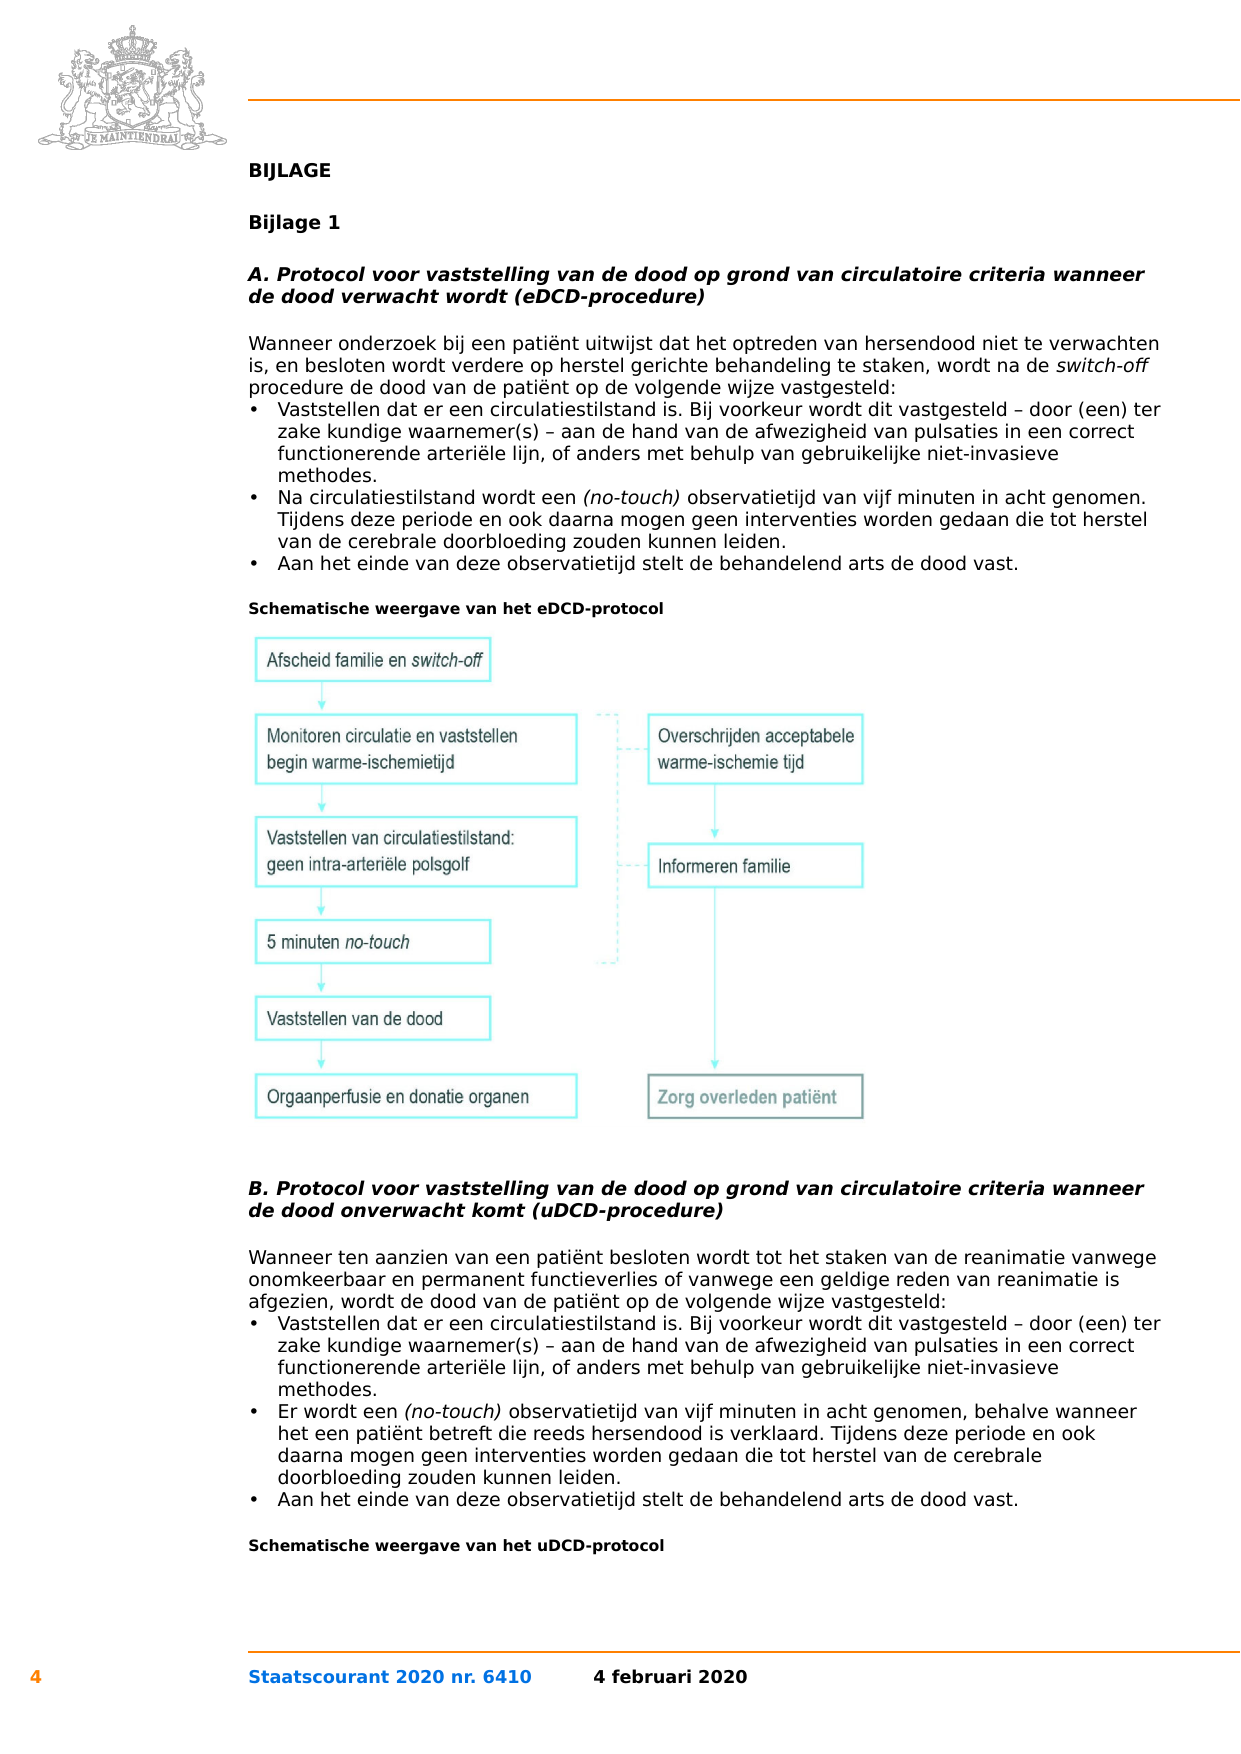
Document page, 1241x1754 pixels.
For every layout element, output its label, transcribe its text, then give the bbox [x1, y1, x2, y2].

text • Vaststellen dat er een circulatiestilstand is. Bij voorkeur wordt dit vastgesteld – door (een) ter zake kundige waarnemer(s) – aan de hand van de afwezigheid van pulsaties in een correct functionerende arteriële lijn, of anders met behulp van gebruikelijke niet-invasieve methodes. [248, 1313, 1163, 1401]
text • Aan het einde van deze observatietijd stelt de behandelend arts de dood vast. [248, 1489, 1163, 1511]
text Wanneer ten aanzien van een patiënt besloten wordt tot het staken van de reanimatie vanwege onomkeerbaar en permanent functieverlies of vanwege een geldige reden van reanimatie is afgezien, wordt de dood van de patiënt op de volgende wijze vastgesteld: [248, 1247, 1163, 1313]
text • Na circulatiestilstand wordt een (no-touch) observatietijd van vijf minuten in acht genomen. Tijdens deze periode en ook daarna mogen geen interventies worden gedaan die tot herstel van de cerebrale doorbloeding zouden kunnen leiden. [248, 487, 1163, 553]
text Wanneer onderzoek bij een patiënt uitwijst dat het optreden van hersendood niet te verwachten is, en besloten wordt verdere op herstel gerichte behandeling te staken, wordt na de switch-off procedure de dood van de patiënt op de volgende wijze vastgesteld: [248, 333, 1163, 399]
picture [38, 25, 227, 150]
text • Er wordt een (no-touch) observatietijd van vijf minuten in acht genomen, behalve wanneer het een patiënt betreft die reeds hersendood is verklaard. Tijdens deze periode en ook daarna mogen geen interventies worden gedaan die tot herstel van de cerebrale doorbloeding zouden kunnen leiden. [248, 1401, 1163, 1489]
text • Aan het einde van deze observatietijd stelt de behandelend arts de dood vast. [248, 553, 1163, 574]
text • Vaststellen dat er een circulatiestilstand is. Bij voorkeur wordt dit vastgesteld – door (een) ter zake kundige waarnemer(s) – aan de hand van de afwezigheid van pulsaties in een correct functionerende arteriële lijn, of anders met behulp van gebruikelijke niet-invasieve methodes. [248, 399, 1163, 487]
subtitle A. Protocol voor vaststelling van de dood op grond van circulatoire criteria wanneer de dood verwacht wordt (eDCD-procedure) [248, 264, 1163, 308]
subtitle B. Protocol voor vaststelling van de dood op grond van circulatoire criteria wanneer de dood onverwacht komt (uDCD-procedure) [248, 1178, 1163, 1222]
subtitle BIJLAGE [248, 160, 1163, 182]
subtitle Bijlage 1 [248, 212, 1163, 234]
text Schematische weergave van het eDCD-protocol [248, 600, 868, 618]
text Schematische weergave van het uDCD-protocol [248, 1537, 909, 1555]
picture [248, 630, 869, 1127]
